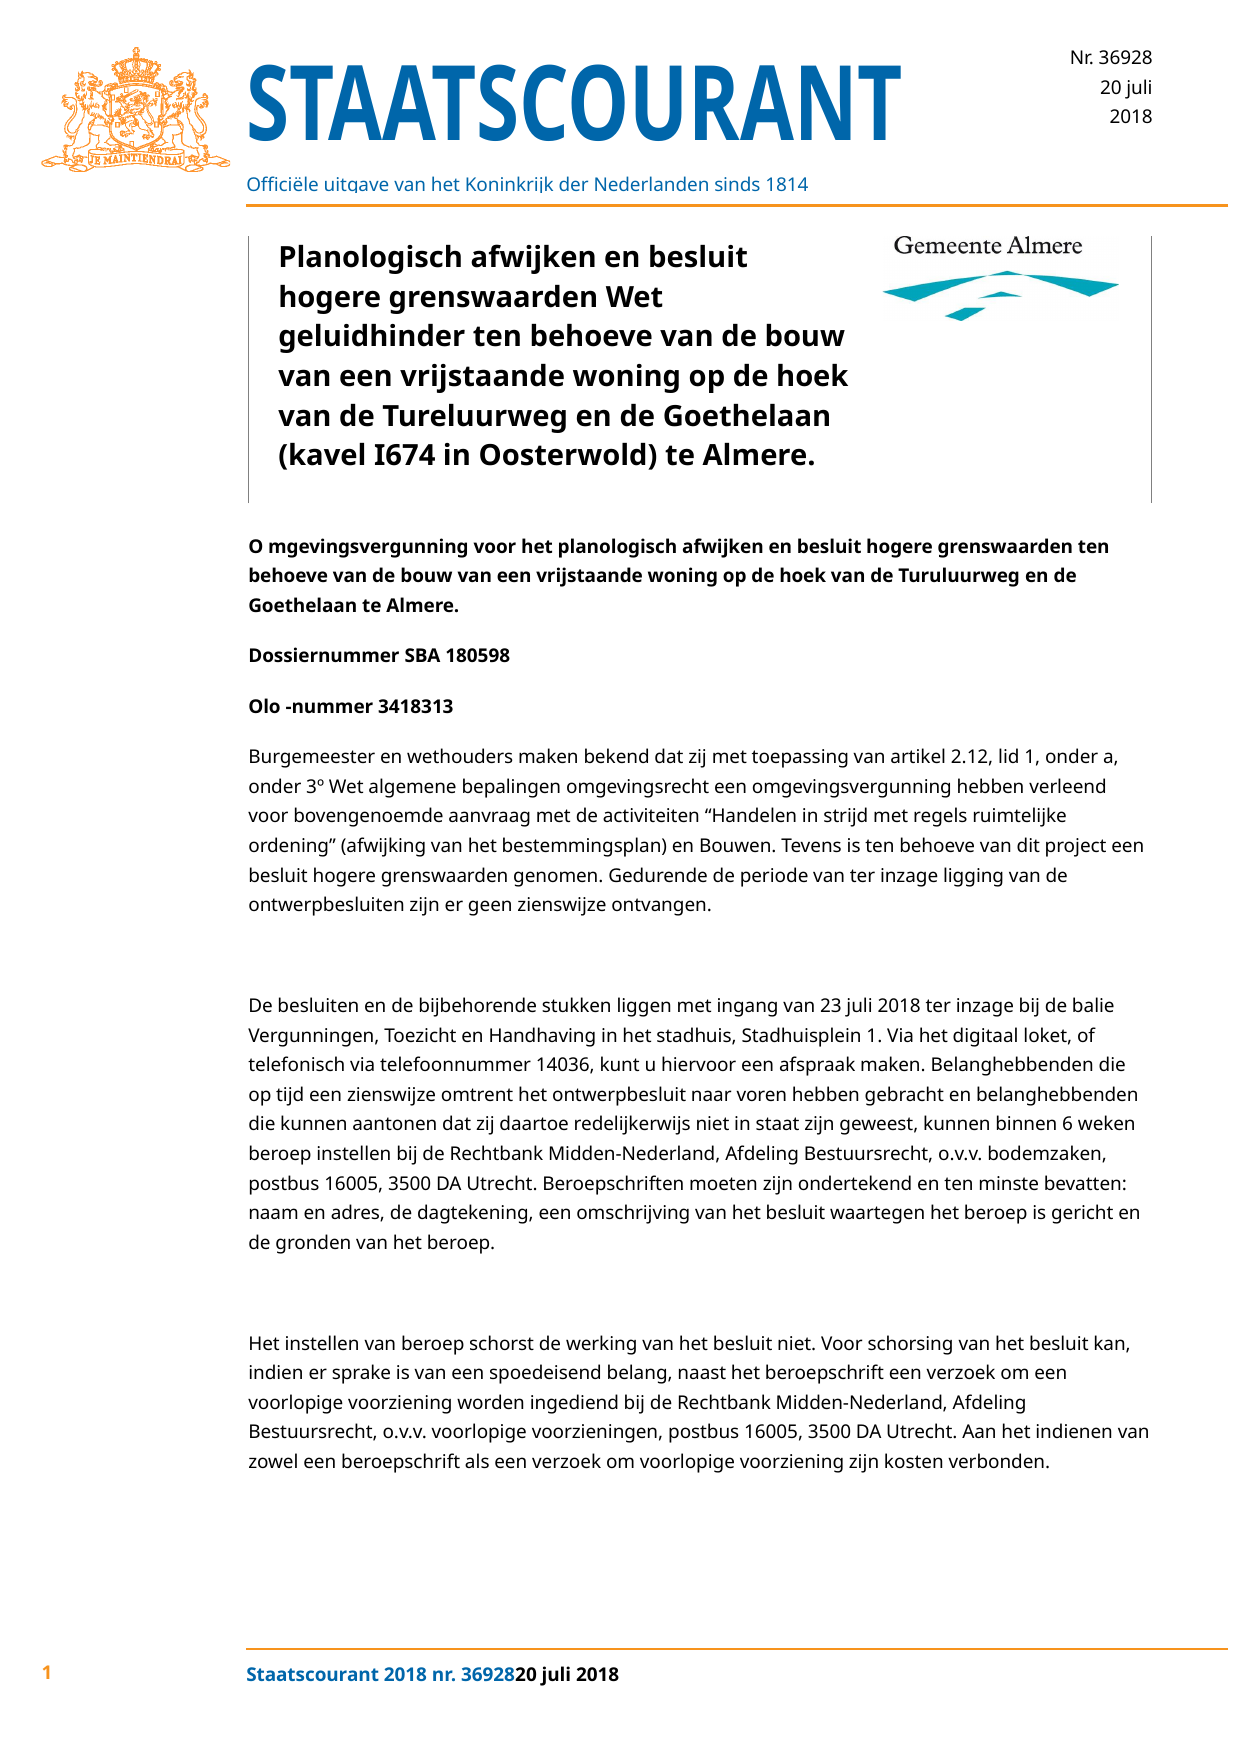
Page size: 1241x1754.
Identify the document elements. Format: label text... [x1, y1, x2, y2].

text De besluiten en de bijbehorende stukken liggen met ingang van 23 juli 2018 ter inzage bij de balie Vergunningen, Toezicht en Handhaving in het stadhuis, Stadhuisplein 1. Via het digitaal loket, of telefonisch via telefoonnummer 14036, kunt u hiervoor een afspraak maken. Belanghebbenden die op tijd een zienswijze omtrent het ontwerpbesluit naar voren hebben gebracht en belanghebbenden die kunnen aantonen dat zij daartoe redelijkerwijs niet in staat zijn geweest, kunnen binnen 6 weken beroep instellen bij de Rechtbank Midden-Nederland, Afdeling Bestuursrecht, o.v.v. bodemzaken, postbus 16005, 3500 DA Utrecht. Beroepschriften moeten zijn ondertekend en ten minste bevatten: naam en adres, de dagtekening, een omschrijving van het besluit waartegen het beroep is gericht en de gronden van het beroep. [248, 992, 1152, 1254]
text Het instellen van beroep schorst de werking van het besluit niet. Voor schorsing van het besluit kan, indien er sprake is van een spoedeisend belang, naast het beroepschrift een verzoek om een voorlopige voorziening worden ingediend bij de Rechtbank Midden-Nederland, Afdeling Bestuursrecht, o.v.v. voorlopige voorzieningen, postbus 16005, 3500 DA Utrecht. Aan het indienen van zowel een beroepschrift als een verzoek om voorlopige voorziening zijn kosten verbonden. [248, 1330, 1152, 1474]
text Dossiernummer SBA 180598 [248, 643, 1152, 668]
text Burgemeester en wethouders maken bekend dat zij met toepassing van artikel 2.12, lid 1, onder a, onder 3º Wet algemene bepalingen omgevingsrecht een omgevingsvergunning hebben verleend voor bovengenoemde aanvraag met de activiteiten “Handelen in strijd met regels ruimtelijke ordening” (afwijking van het bestemmingsplan) en Bouwen. Tevens is ten behoeve van dit project een besluit hogere grenswaarden genomen. Gedurende de periode van ter inzage ligging van de ontwerpbesluiten zijn er geen zienswijze ontvangen. [248, 743, 1152, 917]
text O mgevingsvergunning voor het planologisch afwijken en besluit hogere grenswaarden ten behoeve van de bouw van een vrijstaande woning op de hoek van de Turuluurweg en de Goethelaan te Almere. [248, 533, 1152, 618]
picture [41, 47, 231, 172]
table_header [850, 236, 1151, 503]
text Olo -nummer 3418313 [248, 693, 1152, 719]
picture [882, 236, 1119, 321]
table_header Planologisch afwijken en besluit hogere grenswaarden Wet geluidhinder ten behoeve van de bouw van een vrijstaande woning op de hoek van de Tureluurweg en de Goethelaan (kavel I674 in Oosterwold) te Almere. [249, 236, 850, 503]
